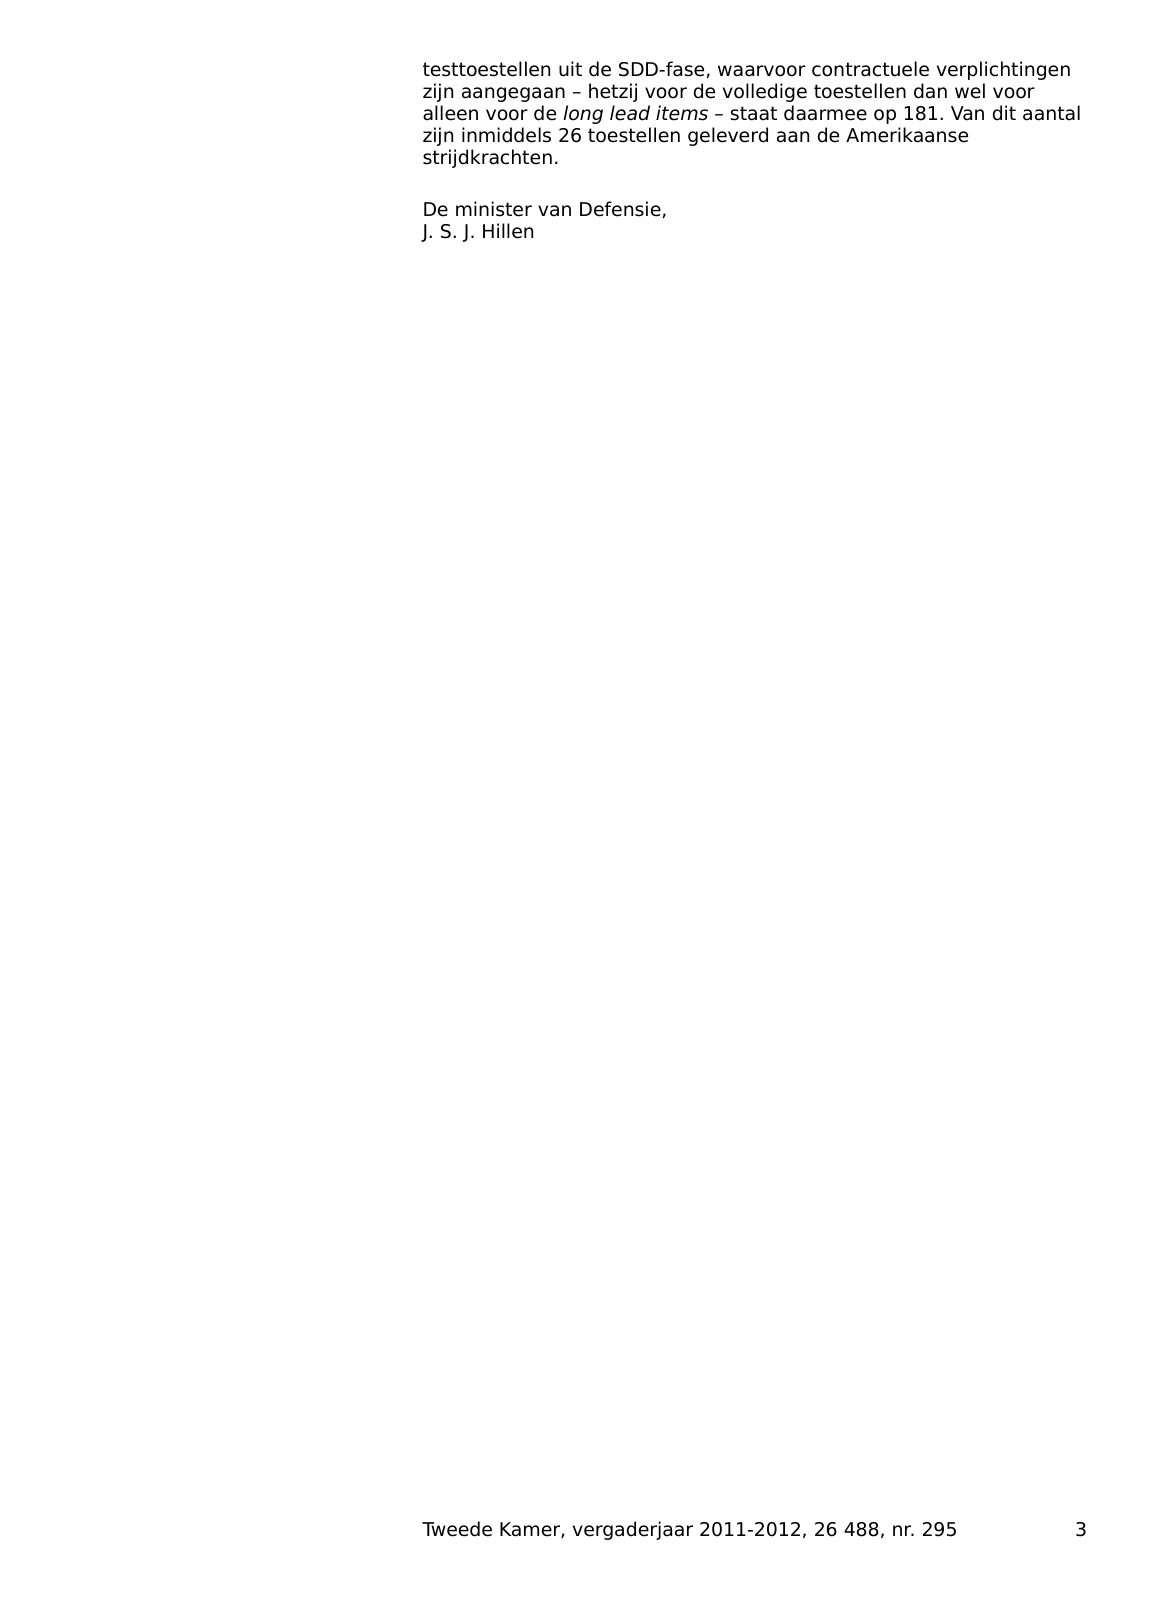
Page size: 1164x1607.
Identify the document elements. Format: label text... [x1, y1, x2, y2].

text De minister van Defensie, J. S. J. Hillen [422, 199, 1087, 243]
text testtoestellen uit de SDD-fase, waarvoor contractuele verplichtingen zijn aangegaan – hetzij voor de volledige toestellen dan wel voor alleen voor de long lead items – staat daarmee op 181. Van dit aantal zijn inmiddels 26 toestellen geleverd aan de Amerikaanse strijdkrachten. [422, 59, 1087, 169]
